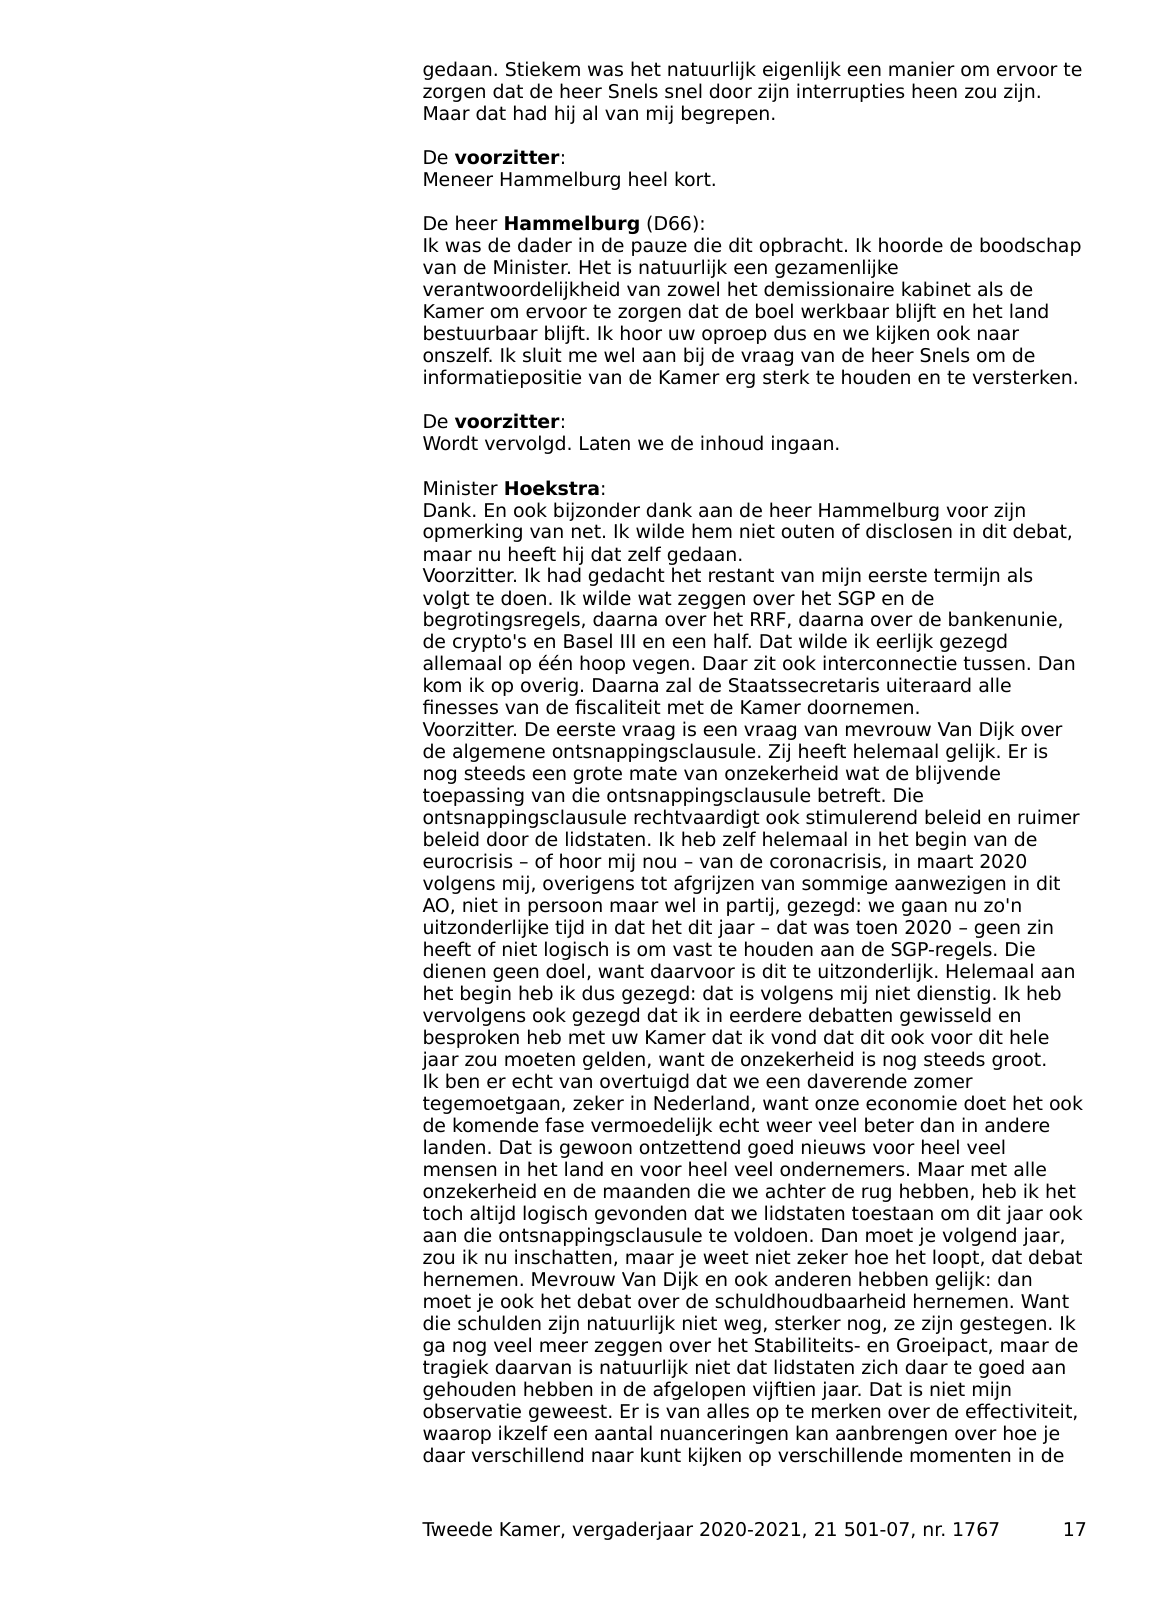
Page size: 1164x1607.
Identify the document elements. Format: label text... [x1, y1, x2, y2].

text Minister Hoekstra: [422, 477, 1087, 499]
text Ik was de dader in de pauze die dit opbracht. Ik hoorde de boodschap van de Minister. Het is natuurlijk een gezamenlijke verantwoordelijkheid van zowel het demissionaire kabinet als de Kamer om ervoor te zorgen dat de boel werkbaar blijft en het land bestuurbaar blijft. Ik hoor uw oproep dus en we kijken ook naar onszelf. Ik sluit me wel aan bij de vraag van de heer Snels om de informatiepositie van de Kamer erg sterk te houden en te versterken. [422, 235, 1087, 389]
text De voorzitter: [422, 147, 1087, 169]
text Voorzitter. Ik had gedacht het restant van mijn eerste termijn als volgt te doen. Ik wilde wat zeggen over het SGP en de begrotingsregels, daarna over het RRF, daarna over de bankenunie, de crypto's en Basel III en een half. Dat wilde ik eerlijk gezegd allemaal op één hoop vegen. Daar zit ook interconnectie tussen. Dan kom ik op overig. Daarna zal de Staatssecretaris uiteraard alle finesses van de fiscaliteit met de Kamer doornemen. [422, 565, 1087, 719]
text De voorzitter: [422, 411, 1087, 433]
text gedaan. Stiekem was het natuurlijk eigenlijk een manier om ervoor te zorgen dat de heer Snels snel door zijn interrupties heen zou zijn. Maar dat had hij al van mij begrepen. [422, 59, 1087, 125]
text De heer Hammelburg (D66): [422, 213, 1087, 235]
text Voorzitter. De eerste vraag is een vraag van mevrouw Van Dijk over de algemene ontsnappingsclausule. Zij heeft helemaal gelijk. Er is nog steeds een grote mate van onzekerheid wat de blijvende toepassing van die ontsnappingsclausule betreft. Die ontsnappingsclausule rechtvaardigt ook stimulerend beleid en ruimer beleid door de lidstaten. Ik heb zelf helemaal in het begin van de eurocrisis – of hoor mij nou – van de coronacrisis, in maart 2020 volgens mij, overigens tot afgrijzen van sommige aanwezigen in dit AO, niet in persoon maar wel in partij, gezegd: we gaan nu zo'n uitzonderlijke tijd in dat het dit jaar – dat was toen 2020 – geen zin heeft of niet logisch is om vast te houden aan de SGP-regels. Die dienen geen doel, want daarvoor is dit te uitzonderlijk. Helemaal aan het begin heb ik dus gezegd: dat is volgens mij niet dienstig. Ik heb vervolgens ook gezegd dat ik in eerdere debatten gewisseld en besproken heb met uw Kamer dat ik vond dat dit ook voor dit hele jaar zou moeten gelden, want de onzekerheid is nog steeds groot. [422, 719, 1087, 1071]
text Wordt vervolgd. Laten we de inhoud ingaan. [422, 433, 1087, 455]
text Ik ben er echt van overtuigd dat we een daverende zomer tegemoetgaan, zeker in Nederland, want onze economie doet het ook de komende fase vermoedelijk echt weer veel beter dan in andere landen. Dat is gewoon ontzettend goed nieuws voor heel veel mensen in het land en voor heel veel ondernemers. Maar met alle onzekerheid en de maanden die we achter de rug hebben, heb ik het toch altijd logisch gevonden dat we lidstaten toestaan om dit jaar ook aan die ontsnappingsclausule te voldoen. Dan moet je volgend jaar, zou ik nu inschatten, maar je weet niet zeker hoe het loopt, dat debat hernemen. Mevrouw Van Dijk en ook anderen hebben gelijk: dan moet je ook het debat over de schuldhoudbaarheid hernemen. Want die schulden zijn natuurlijk niet weg, sterker nog, ze zijn gestegen. Ik ga nog veel meer zeggen over het Stabiliteits- en Groeipact, maar de tragiek daarvan is natuurlijk niet dat lidstaten zich daar te goed aan gehouden hebben in de afgelopen vijftien jaar. Dat is niet mijn observatie geweest. Er is van alles op te merken over de effectiviteit, waarop ikzelf een aantal nuanceringen kan aanbrengen over hoe je daar verschillend naar kunt kijken op verschillende momenten in de [422, 1071, 1087, 1467]
text Dank. En ook bijzonder dank aan de heer Hammelburg voor zijn opmerking van net. Ik wilde hem niet outen of disclosen in dit debat, maar nu heeft hij dat zelf gedaan. [422, 499, 1087, 565]
text Meneer Hammelburg heel kort. [422, 169, 1087, 191]
